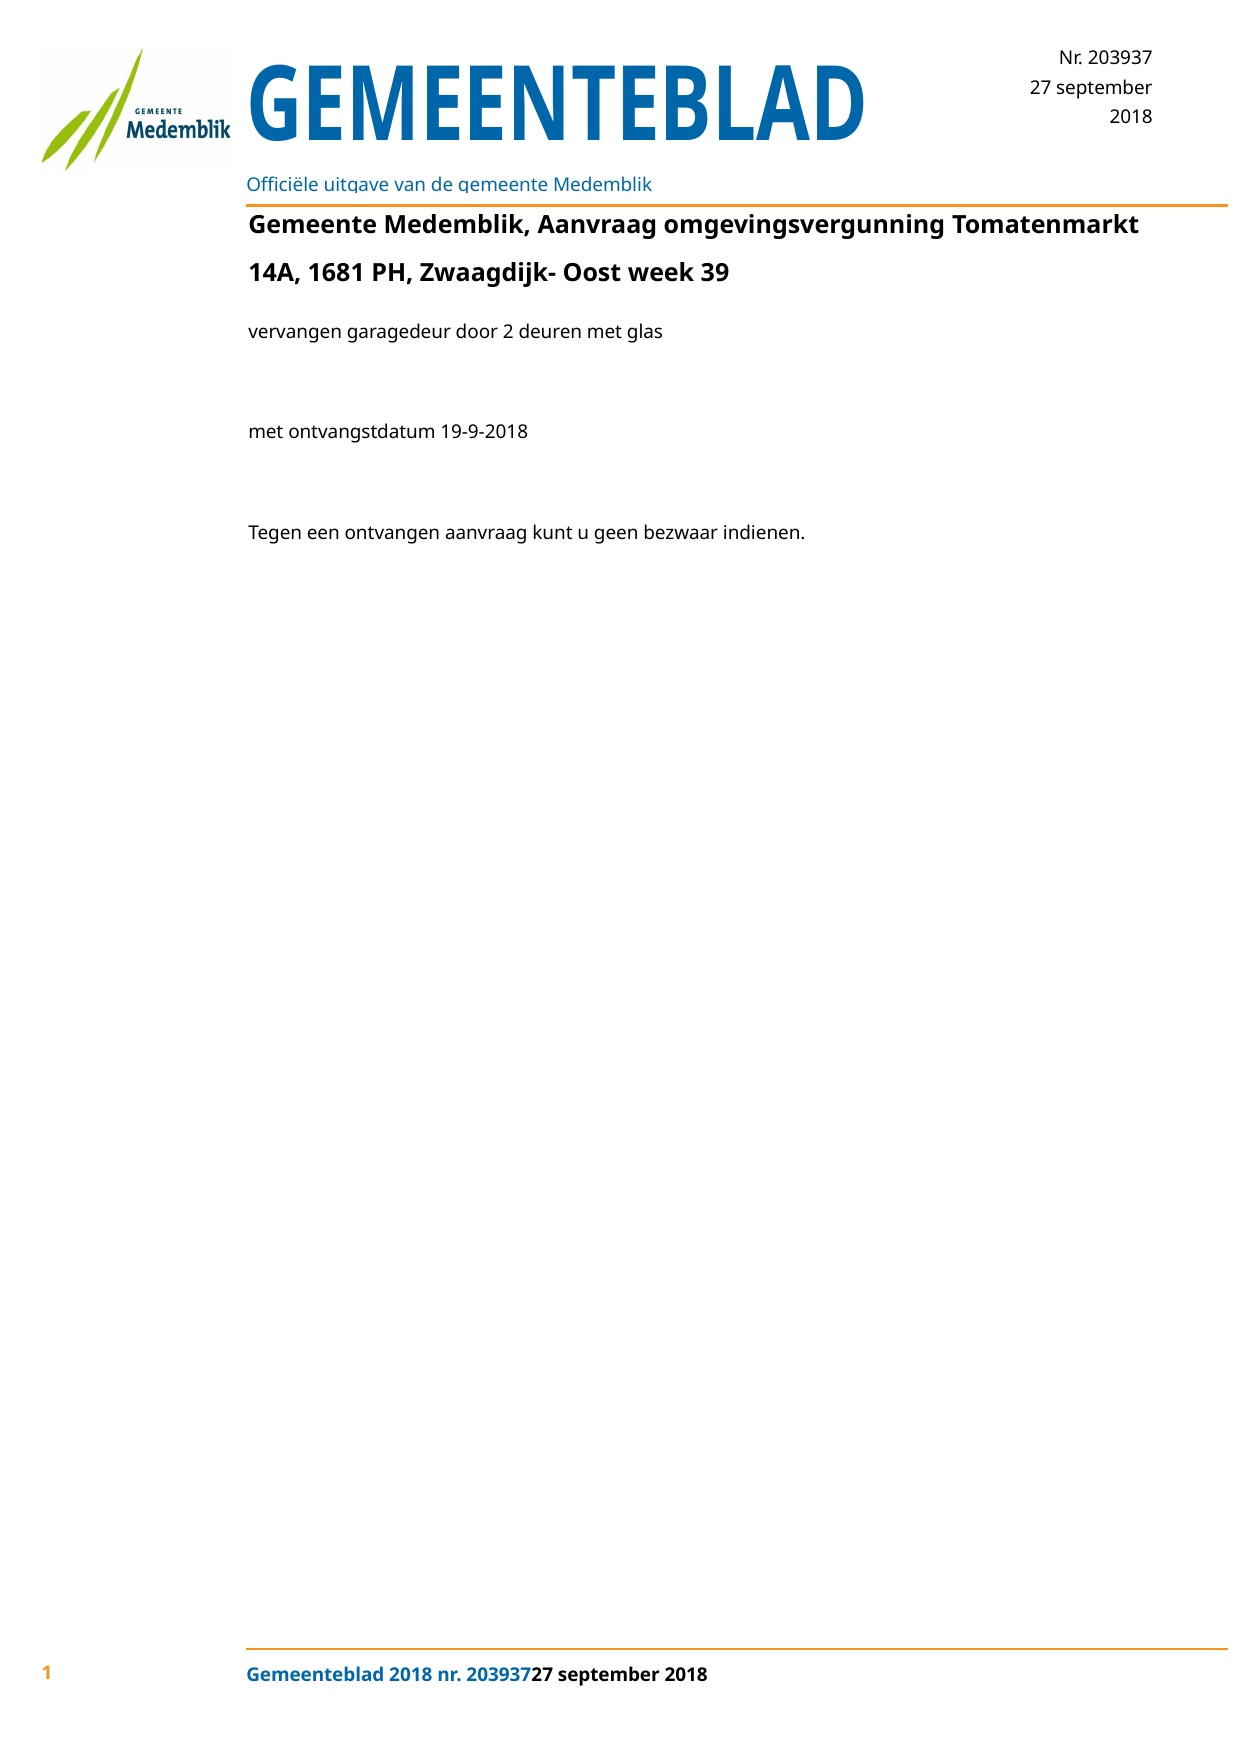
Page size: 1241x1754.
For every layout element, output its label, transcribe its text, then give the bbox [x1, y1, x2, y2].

text Gemeente Medemblik, Aanvraag omgevingsvergunning Tomatenmarkt 14A, 1681 PH, Zwaagdijk- Oost week 39 [248, 207, 1152, 288]
text Tegen een ontvangen aanvraag kunt u geen bezwaar indienen. [248, 519, 1152, 545]
picture [41, 47, 231, 172]
text met ontvangstdatum 19-9-2018 [248, 419, 1152, 444]
text vervangen garagedeur door 2 deuren met glas [248, 318, 1152, 344]
